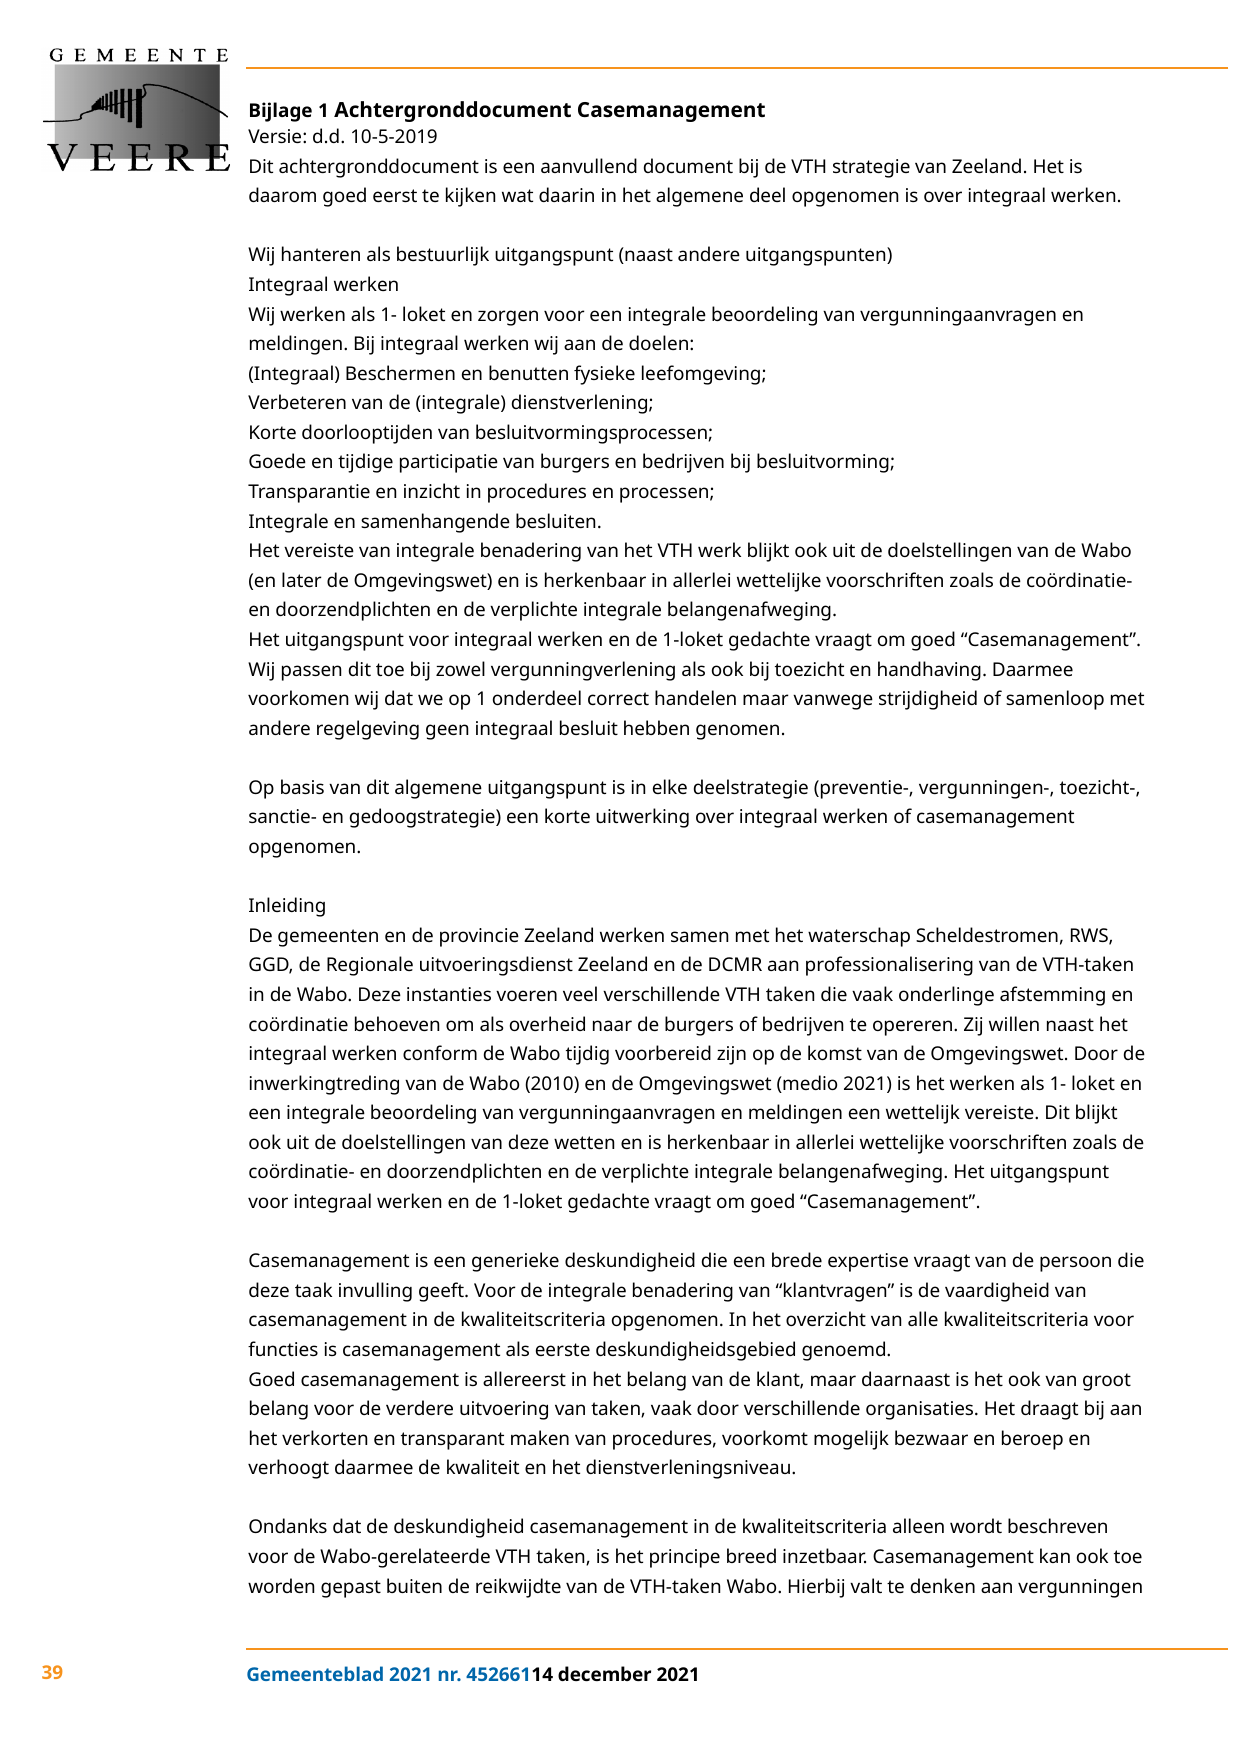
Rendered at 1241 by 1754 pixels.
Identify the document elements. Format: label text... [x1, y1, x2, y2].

text Transparantie en inzicht in procedures en processen; [248, 478, 1152, 504]
text (Integraal) Beschermen en benutten fysieke leefomgeving; [248, 360, 1152, 386]
text Verbeteren van de (integrale) dienstverlening; [248, 389, 1152, 415]
picture [41, 47, 231, 172]
text Het uitgangspunt voor integraal werken en de 1-loket gedachte vraagt om goed “Casemanagement”. Wij passen dit toe bij zowel vergunningverlening als ook bij toezicht en handhaving. Daarmee voorkomen wij dat we op 1 onderdeel correct handelen maar vanwege strijdigheid of samenloop met andere regelgeving geen integraal besluit hebben genomen. [248, 626, 1152, 741]
text Integraal werken [248, 271, 1152, 297]
text Goed casemanagement is allereerst in het belang van de klant, maar daarnaast is het ook van groot belang voor de verdere uitvoering van taken, vaak door verschillende organisaties. Het draagt bij aan het verkorten en transparant maken van procedures, voorkomt mogelijk bezwaar en beroep en verhoogt daarmee de kwaliteit en het dienstverleningsniveau. [248, 1366, 1152, 1480]
text Het vereiste van integrale benadering van het VTH werk blijkt ook uit de doelstellingen van de Wabo (en later de Omgevingswet) en is herkenbaar in allerlei wettelijke voorschriften zoals de coördinatie- en doorzendplichten en de verplichte integrale belangenafweging. [248, 537, 1152, 622]
text Ondanks dat de deskundigheid casemanagement in de kwaliteitscriteria alleen wordt beschreven voor de Wabo-gerelateerde VTH taken, is het principe breed inzetbaar. Casemanagement kan ook toe worden gepast buiten de reikwijdte van de VTH-taken Wabo. Hierbij valt te denken aan vergunningen [248, 1514, 1152, 1599]
text Op basis van dit algemene uitgangspunt is in elke deelstrategie (preventie-, vergunningen-, toezicht-, sanctie- en gedoogstrategie) een korte uitwerking over integraal werken of casemanagement opgenomen. [248, 774, 1152, 859]
text Casemanagement is een generieke deskundigheid die een brede expertise vraagt van de persoon die deze taak invulling geeft. Voor de integrale benadering van “klantvragen” is de vaardigheid van casemanagement in de kwaliteitscriteria opgenomen. In het overzicht van alle kwaliteitscriteria voor functies is casemanagement als eerste deskundigheidsgebied genoemd. [248, 1247, 1152, 1362]
text De gemeenten en de provincie Zeeland werken samen met het waterschap Scheldestromen, RWS, GGD, de Regionale uitvoeringsdienst Zeeland en de DCMR aan professionalisering van de VTH-taken in de Wabo. Deze instanties voeren veel verschillende VTH taken die vaak onderlinge afstemming en coördinatie behoeven om als overheid naar de burgers of bedrijven te opereren. Zij willen naast het integraal werken conform de Wabo tijdig voorbereid zijn op de komst van de Omgevingswet. Door de inwerkingtreding van de Wabo (2010) en de Omgevingswet (medio 2021) is het werken als 1- loket en een integrale beoordeling van vergunningaanvragen en meldingen een wettelijk vereiste. Dit blijkt ook uit de doelstellingen van deze wetten en is herkenbaar in allerlei wettelijke voorschriften zoals de coördinatie- en doorzendplichten en de verplichte integrale belangenafweging. Het uitgangspunt voor integraal werken en de 1-loket gedachte vraagt om goed “Casemanagement”. [248, 922, 1152, 1214]
text Wij hanteren als bestuurlijk uitgangspunt (naast andere uitgangspunten) [248, 242, 1152, 267]
text Versie: d.d. 10-5-2019 [248, 123, 1152, 149]
text Wij werken als 1- loket en zorgen voor een integrale beoordeling van vergunningaanvragen en meldingen. Bij integraal werken wij aan de doelen: [248, 301, 1152, 356]
text Goede en tijdige participatie van burgers en bedrijven bij besluitvorming; [248, 449, 1152, 474]
text Integrale en samenhangende besluiten. [248, 508, 1152, 534]
text Korte doorlooptijden van besluitvormingsprocessen; [248, 419, 1152, 445]
text Dit achtergronddocument is een aanvullend document bij de VTH strategie van Zeeland. Het is daarom goed eerst te kijken wat daarin in het algemene deel opgenomen is over integraal werken. [248, 153, 1152, 208]
text Inleiding [248, 892, 1152, 918]
text Bijlage 1 Achtergronddocument Casemanagement [248, 95, 1152, 123]
